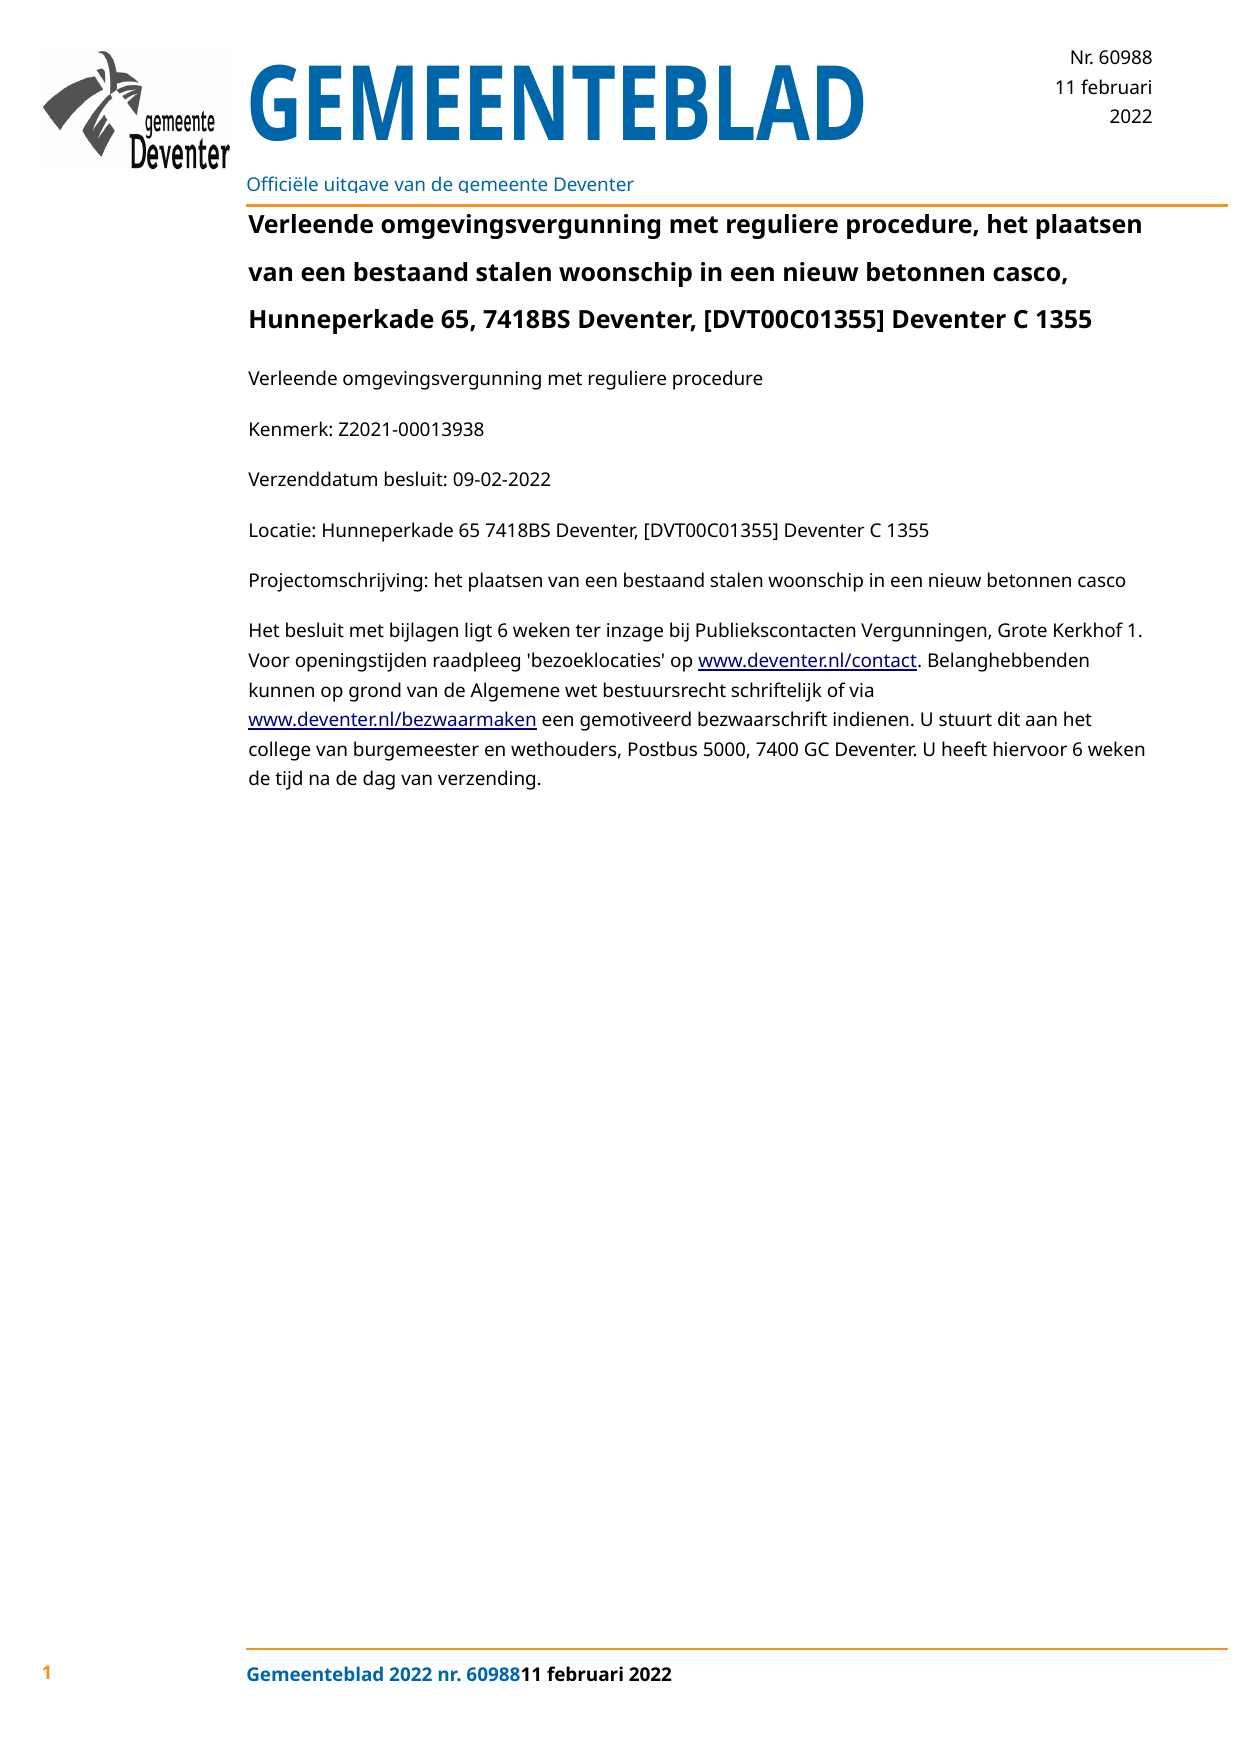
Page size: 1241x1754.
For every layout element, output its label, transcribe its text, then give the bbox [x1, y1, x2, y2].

text Het besluit met bijlagen ligt 6 weken ter inzage bij Publiekscontacten Vergunningen, Grote Kerkhof 1. Voor openingstijden raadpleeg 'bezoeklocaties' op www.deventer.nl/contact. Belanghebbenden kunnen op grond van de Algemene wet bestuursrecht schriftelijk of via www.deventer.nl/bezwaarmaken een gemotiveerd bezwaarschrift indienen. U stuurt dit aan het college van burgemeester en wethouders, Postbus 5000, 7400 GC Deventer. U heeft hiervoor 6 weken de tijd na de dag van verzending. [248, 618, 1152, 791]
text Projectomschrijving: het plaatsen van een bestaand stalen woonschip in een nieuw betonnen casco [248, 567, 1152, 593]
text Verleende omgevingsvergunning met reguliere procedure, het plaatsen van een bestaand stalen woonschip in een nieuw betonnen casco, Hunneperkade 65, 7418BS Deventer, [DVT00C01355] Deventer C 1355 [248, 207, 1152, 336]
picture [41, 47, 231, 172]
text Locatie: Hunneperkade 65 7418BS Deventer, [DVT00C01355] Deventer C 1355 [248, 517, 1152, 542]
text Kenmerk: Z2021-00013938 [248, 416, 1152, 442]
text Verleende omgevingsvergunning met reguliere procedure [248, 366, 1152, 391]
text Verzenddatum besluit: 09-02-2022 [248, 466, 1152, 492]
